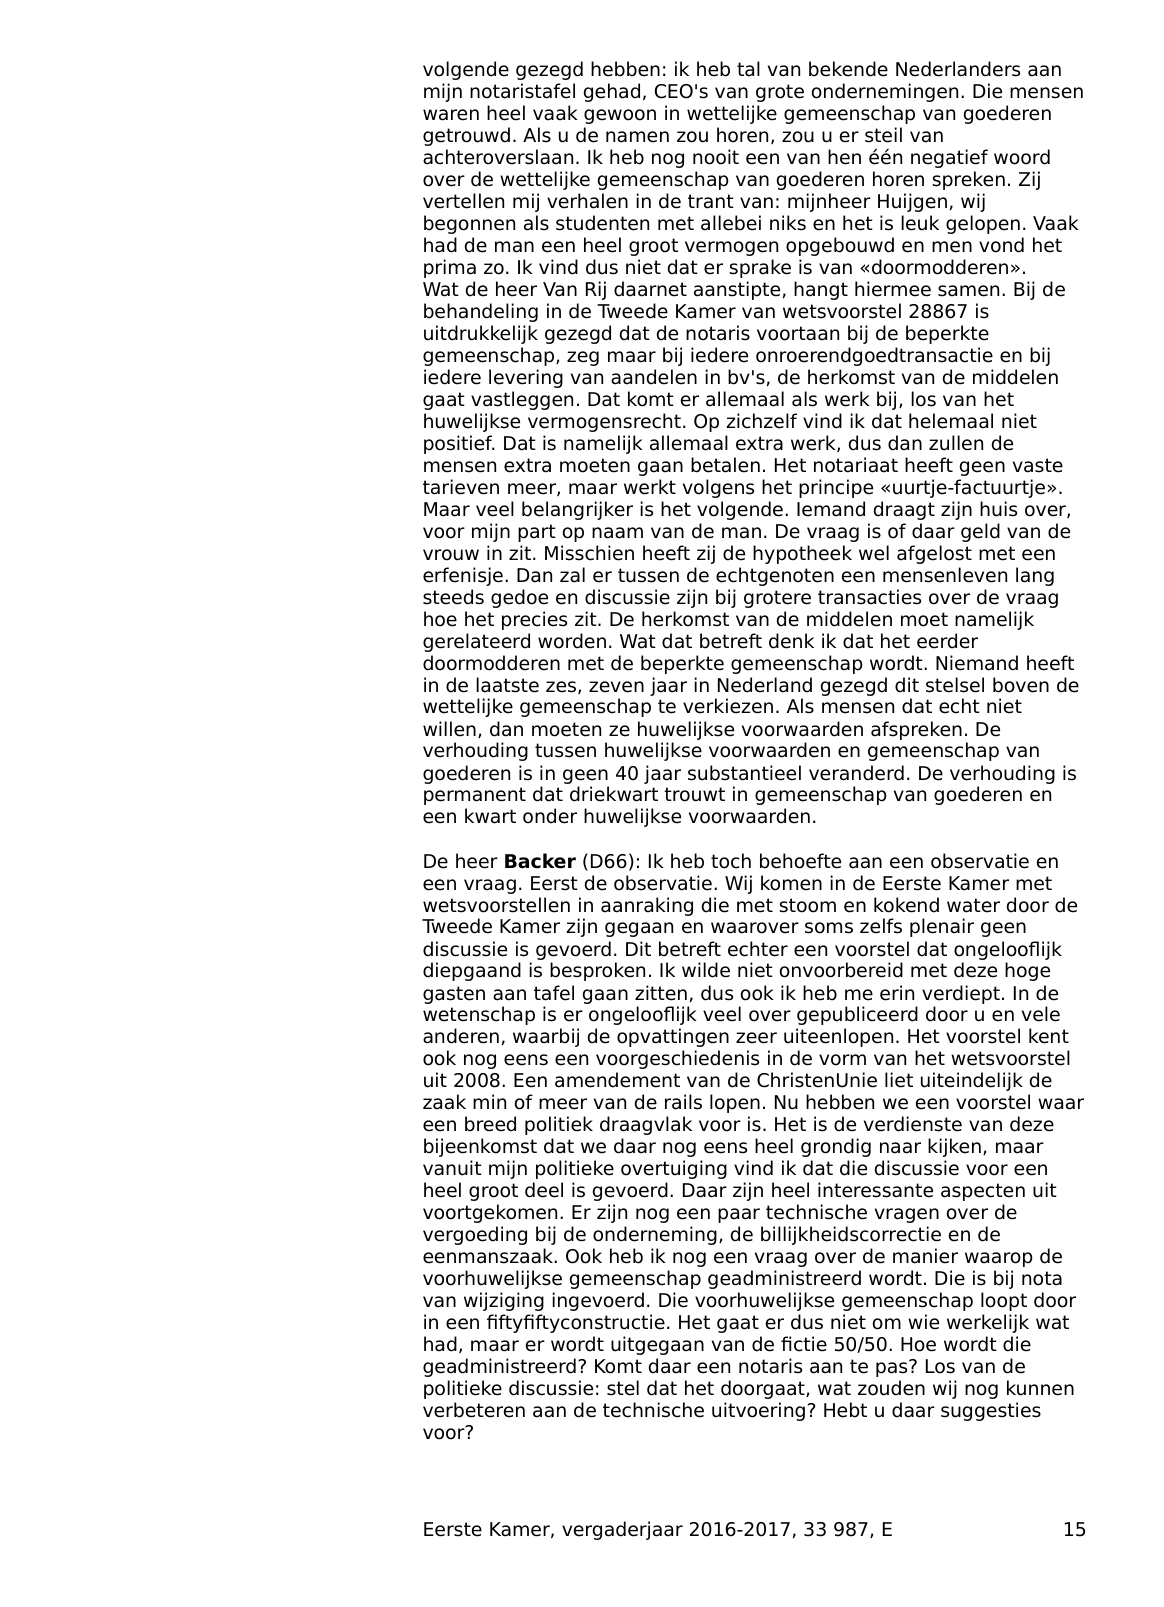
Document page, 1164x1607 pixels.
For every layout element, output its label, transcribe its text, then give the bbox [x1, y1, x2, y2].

text volgende gezegd hebben: ik heb tal van bekende Nederlanders aan mijn notaristafel gehad, CEO's van grote ondernemingen. Die mensen waren heel vaak gewoon in wettelijke gemeenschap van goederen getrouwd. Als u de namen zou horen, zou u er steil van achteroverslaan. Ik heb nog nooit een van hen één negatief woord over de wettelijke gemeenschap van goederen horen spreken. Zij vertellen mij verhalen in de trant van: mijnheer Huijgen, wij begonnen als studenten met allebei niks en het is leuk gelopen. Vaak had de man een heel groot vermogen opgebouwd en men vond het prima zo. Ik vind dus niet dat er sprake is van «doormodderen». [422, 59, 1087, 279]
text De heer Backer (D66): Ik heb toch behoefte aan een observatie en een vraag. Eerst de observatie. Wij komen in de Eerste Kamer met wetsvoorstellen in aanraking die met stoom en kokend water door de Tweede Kamer zijn gegaan en waarover soms zelfs plenair geen discussie is gevoerd. Dit betreft echter een voorstel dat ongelooflijk diepgaand is besproken. Ik wilde niet onvoorbereid met deze hoge gasten aan tafel gaan zitten, dus ook ik heb me erin verdiept. In de wetenschap is er ongelooflijk veel over gepubliceerd door u en vele anderen, waarbij de opvattingen zeer uiteenlopen. Het voorstel kent ook nog eens een voorgeschiedenis in de vorm van het wetsvoorstel uit 2008. Een amendement van de ChristenUnie liet uiteindelijk de zaak min of meer van de rails lopen. Nu hebben we een voorstel waar een breed politiek draagvlak voor is. Het is de verdienste van deze bijeenkomst dat we daar nog eens heel grondig naar kijken, maar vanuit mijn politieke overtuiging vind ik dat die discussie voor een heel groot deel is gevoerd. Daar zijn heel interessante aspecten uit voortgekomen. Er zijn nog een paar technische vragen over de vergoeding bij de onderneming, de billijkheidscorrectie en de eenmanszaak. Ook heb ik nog een vraag over de manier waarop de voorhuwelijkse gemeenschap geadministreerd wordt. Die is bij nota van wijziging ingevoerd. Die voorhuwelijkse gemeenschap loopt door in een fiftyfiftyconstructie. Het gaat er dus niet om wie werkelijk wat had, maar er wordt uitgegaan van de fictie 50/50. Hoe wordt die geadministreerd? Komt daar een notaris aan te pas? Los van de politieke discussie: stel dat het doorgaat, wat zouden wij nog kunnen verbeteren aan de technische uitvoering? Hebt u daar suggesties voor? [422, 851, 1087, 1444]
text Wat de heer Van Rij daarnet aanstipte, hangt hiermee samen. Bij de behandeling in de Tweede Kamer van wetsvoorstel 28867 is uitdrukkelijk gezegd dat de notaris voortaan bij de beperkte gemeenschap, zeg maar bij iedere onroerendgoedtransactie en bij iedere levering van aandelen in bv's, de herkomst van de middelen gaat vastleggen. Dat komt er allemaal als werk bij, los van het huwelijkse vermogensrecht. Op zichzelf vind ik dat helemaal niet positief. Dat is namelijk allemaal extra werk, dus dan zullen de mensen extra moeten gaan betalen. Het notariaat heeft geen vaste tarieven meer, maar werkt volgens het principe «uurtje-factuurtje». Maar veel belangrijker is het volgende. Iemand draagt zijn huis over, voor mijn part op naam van de man. De vraag is of daar geld van de vrouw in zit. Misschien heeft zij de hypotheek wel afgelost met een erfenisje. Dan zal er tussen de echtgenoten een mensenleven lang steeds gedoe en discussie zijn bij grotere transacties over de vraag hoe het precies zit. De herkomst van de middelen moet namelijk gerelateerd worden. Wat dat betreft denk ik dat het eerder doormodderen met de beperkte gemeenschap wordt. Niemand heeft in de laatste zes, zeven jaar in Nederland gezegd dit stelsel boven de wettelijke gemeenschap te verkiezen. Als mensen dat echt niet willen, dan moeten ze huwelijkse voorwaarden afspreken. De verhouding tussen huwelijkse voorwaarden en gemeenschap van goederen is in geen 40 jaar substantieel veranderd. De verhouding is permanent dat driekwart trouwt in gemeenschap van goederen en een kwart onder huwelijkse voorwaarden. [422, 279, 1087, 828]
